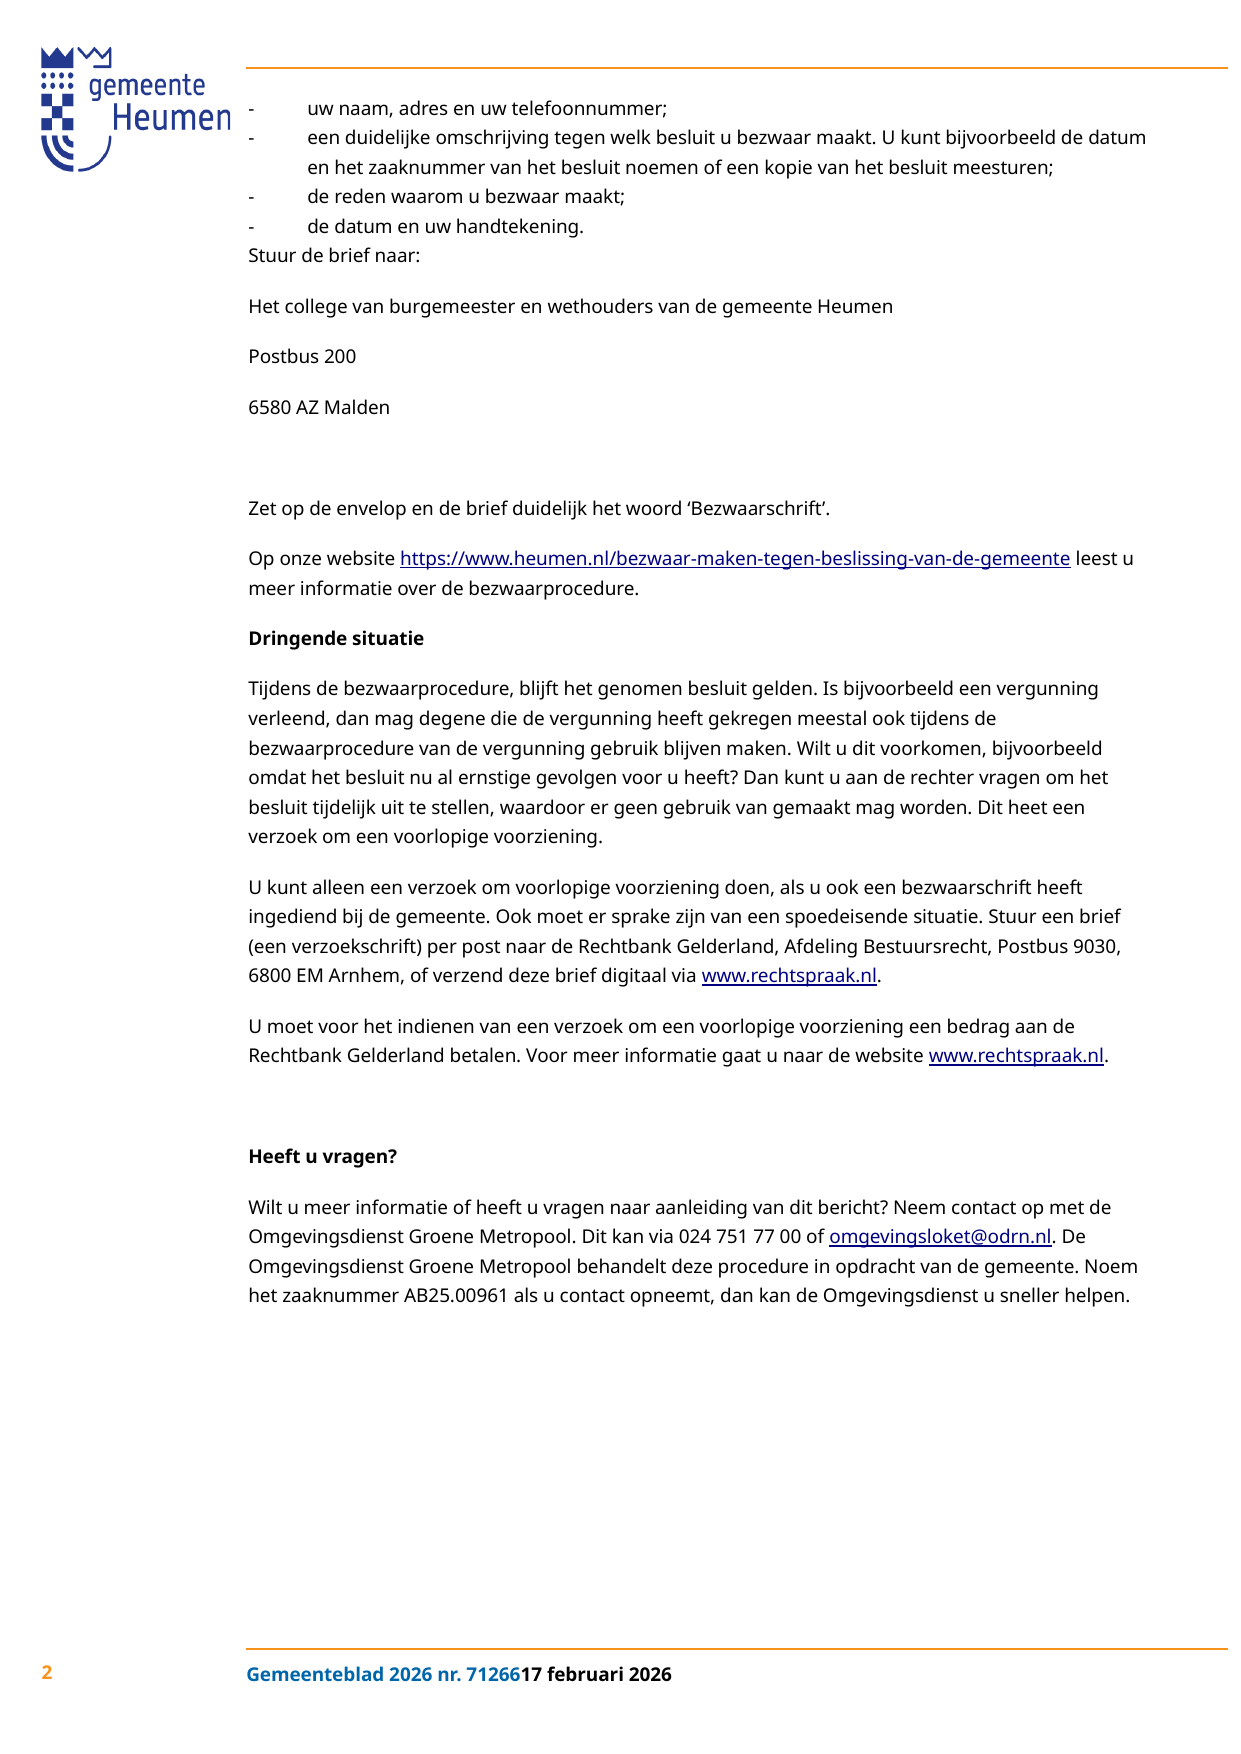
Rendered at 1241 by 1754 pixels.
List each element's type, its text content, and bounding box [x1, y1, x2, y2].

text Wilt u meer informatie of heeft u vragen naar aanleiding van dit bericht? Neem contact op met de Omgevingsdienst Groene Metropool. Dit kan via 024 751 77 00 of omgevingsloket@odrn.nl. De Omgevingsdienst Groene Metropool behandelt deze procedure in opdracht van de gemeente. Noem het zaaknummer AB25.00961 als u contact opneemt, dan kan de Omgevingsdienst u sneller helpen. [248, 1194, 1152, 1308]
text Heeft u vragen? [248, 1143, 1152, 1169]
text Zet op de envelop en de brief duidelijk het woord ‘Bezwaarschrift’. [248, 495, 1152, 521]
list uw naam, adres en uw telefoonnummer; [248, 95, 1152, 121]
text Dringende situatie [248, 625, 1152, 651]
text Stuur de brief naar: [248, 243, 1152, 268]
text 6580 AZ Malden [248, 394, 1152, 420]
text Op onze website https://www.heumen.nl/bezwaar-maken-tegen-beslissing-van-de-gemeente leest u meer informatie over de bezwaarprocedure. [248, 545, 1152, 601]
list de reden waarom u bezwaar maakt; [248, 183, 1152, 209]
text U moet voor het indienen van een verzoek om een voorlopige voorziening een bedrag aan de Rechtbank Gelderland betalen. Voor meer informatie gaat u naar de website www.rechtspraak.nl. [248, 1013, 1152, 1068]
picture [41, 47, 231, 172]
text Postbus 200 [248, 343, 1152, 369]
text Het college van burgemeester en wethouders van de gemeente Heumen [248, 293, 1152, 319]
list de datum en uw handtekening. [248, 213, 1152, 239]
list een duidelijke omschrijving tegen welk besluit u bezwaar maakt. U kunt bijvoorbeeld de datum en het zaaknummer van het besluit noemen of een kopie van het besluit meesturen; [248, 124, 1152, 180]
text Tijdens de bezwaarprocedure, blijft het genomen besluit gelden. Is bijvoorbeeld een vergunning verleend, dan mag degene die de vergunning heeft gekregen meestal ook tijdens de bezwaarprocedure van de vergunning gebruik blijven maken. Wilt u dit voorkomen, bijvoorbeeld omdat het besluit nu al ernstige gevolgen voor u heeft? Dan kunt u aan de rechter vragen om het besluit tijdelijk uit te stellen, waardoor er geen gebruik van gemaakt mag worden. Dit heet een verzoek om een voorlopige voorziening. [248, 676, 1152, 849]
text U kunt alleen een verzoek om voorlopige voorziening doen, als u ook een bezwaarschrift heeft ingediend bij de gemeente. Ook moet er sprake zijn van een spoedeisende situatie. Stuur een brief (een verzoekschrift) per post naar de Rechtbank Gelderland, Afdeling Bestuursrecht, Postbus 9030, 6800 EM Arnhem, of verzend deze brief digitaal via www.rechtspraak.nl. [248, 874, 1152, 988]
